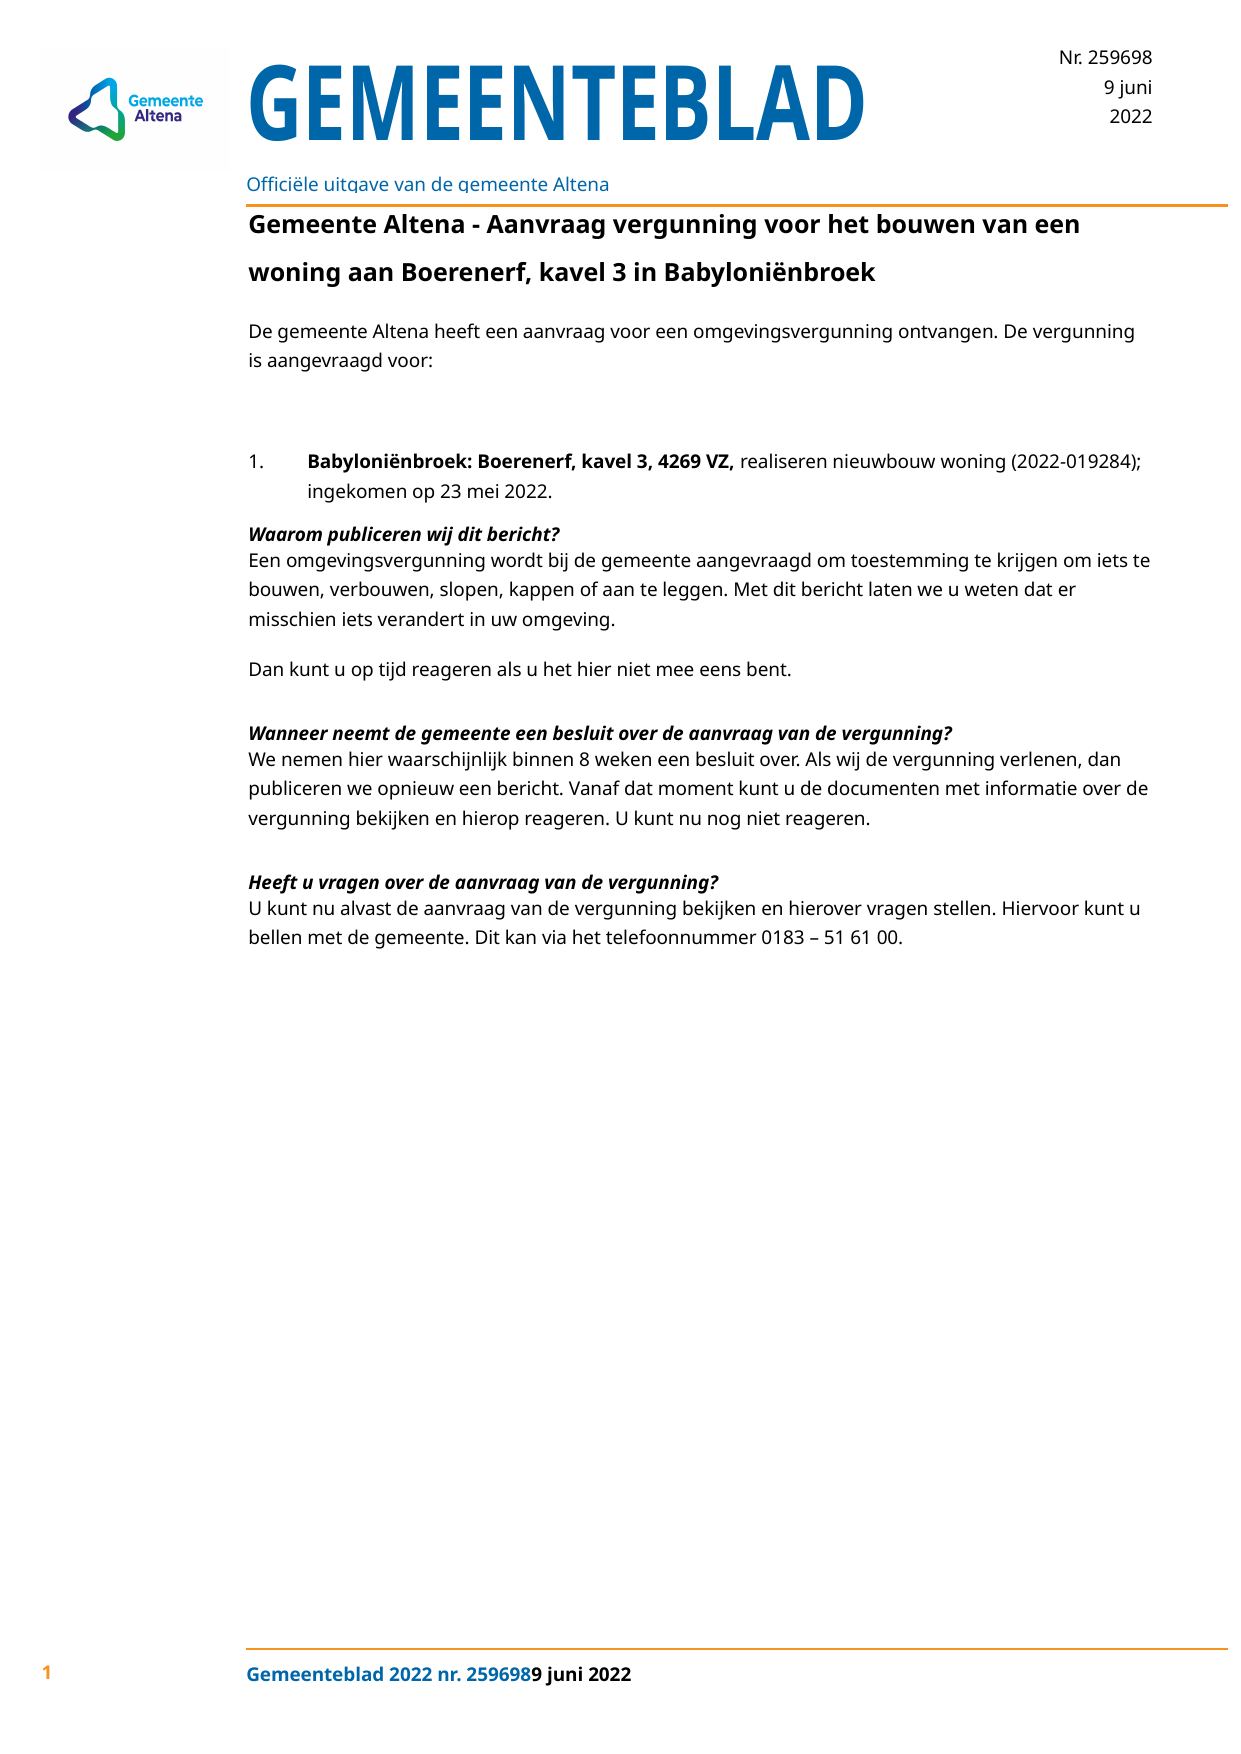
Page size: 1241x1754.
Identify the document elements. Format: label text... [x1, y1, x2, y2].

text Een omgevingsvergunning wordt bij de gemeente aangevraagd om toestemming te krijgen om iets te bouwen, verbouwen, slopen, kappen of aan te leggen. Met dit bericht laten we u weten dat er misschien iets verandert in uw omgeving. [248, 547, 1152, 632]
text De gemeente Altena heeft een aanvraag voor een omgevingsvergunning ontvangen. De vergunning is aangevraagd voor: [248, 318, 1152, 373]
text Dan kunt u op tijd reageren als u het hier niet mee eens bent. [248, 656, 1152, 682]
text We nemen hier waarschijnlijk binnen 8 weken een besluit over. Als wij de vergunning verlenen, dan publiceren we opnieuw een bericht. Vanaf dat moment kunt u de documenten met informatie over de vergunning bekijken en hierop reageren. U kunt nu nog niet reageren. [248, 746, 1152, 831]
text Wanneer neemt de gemeente een besluit over de aanvraag van de vergunning? [248, 720, 1152, 746]
text Gemeente Altena - Aanvraag vergunning voor het bouwen van een woning aan Boerenerf, kavel 3 in Babyloniënbroek [248, 207, 1152, 288]
text Heeft u vragen over de aanvraag van de vergunning? [248, 869, 1152, 895]
picture [41, 47, 231, 172]
text Waarom publiceren wij dit bericht? [248, 521, 1152, 547]
list Babyloniënbroek: Boerenerf, kavel 3, 4269 VZ, realiseren nieuwbouw woning (2022-019284); ingekomen op 23 mei 2022. [248, 448, 1152, 504]
text U kunt nu alvast de aanvraag van de vergunning bekijken en hierover vragen stellen. Hiervoor kunt u bellen met de gemeente. Dit kan via het telefoonnummer 0183 – 51 61 00. [248, 895, 1152, 950]
